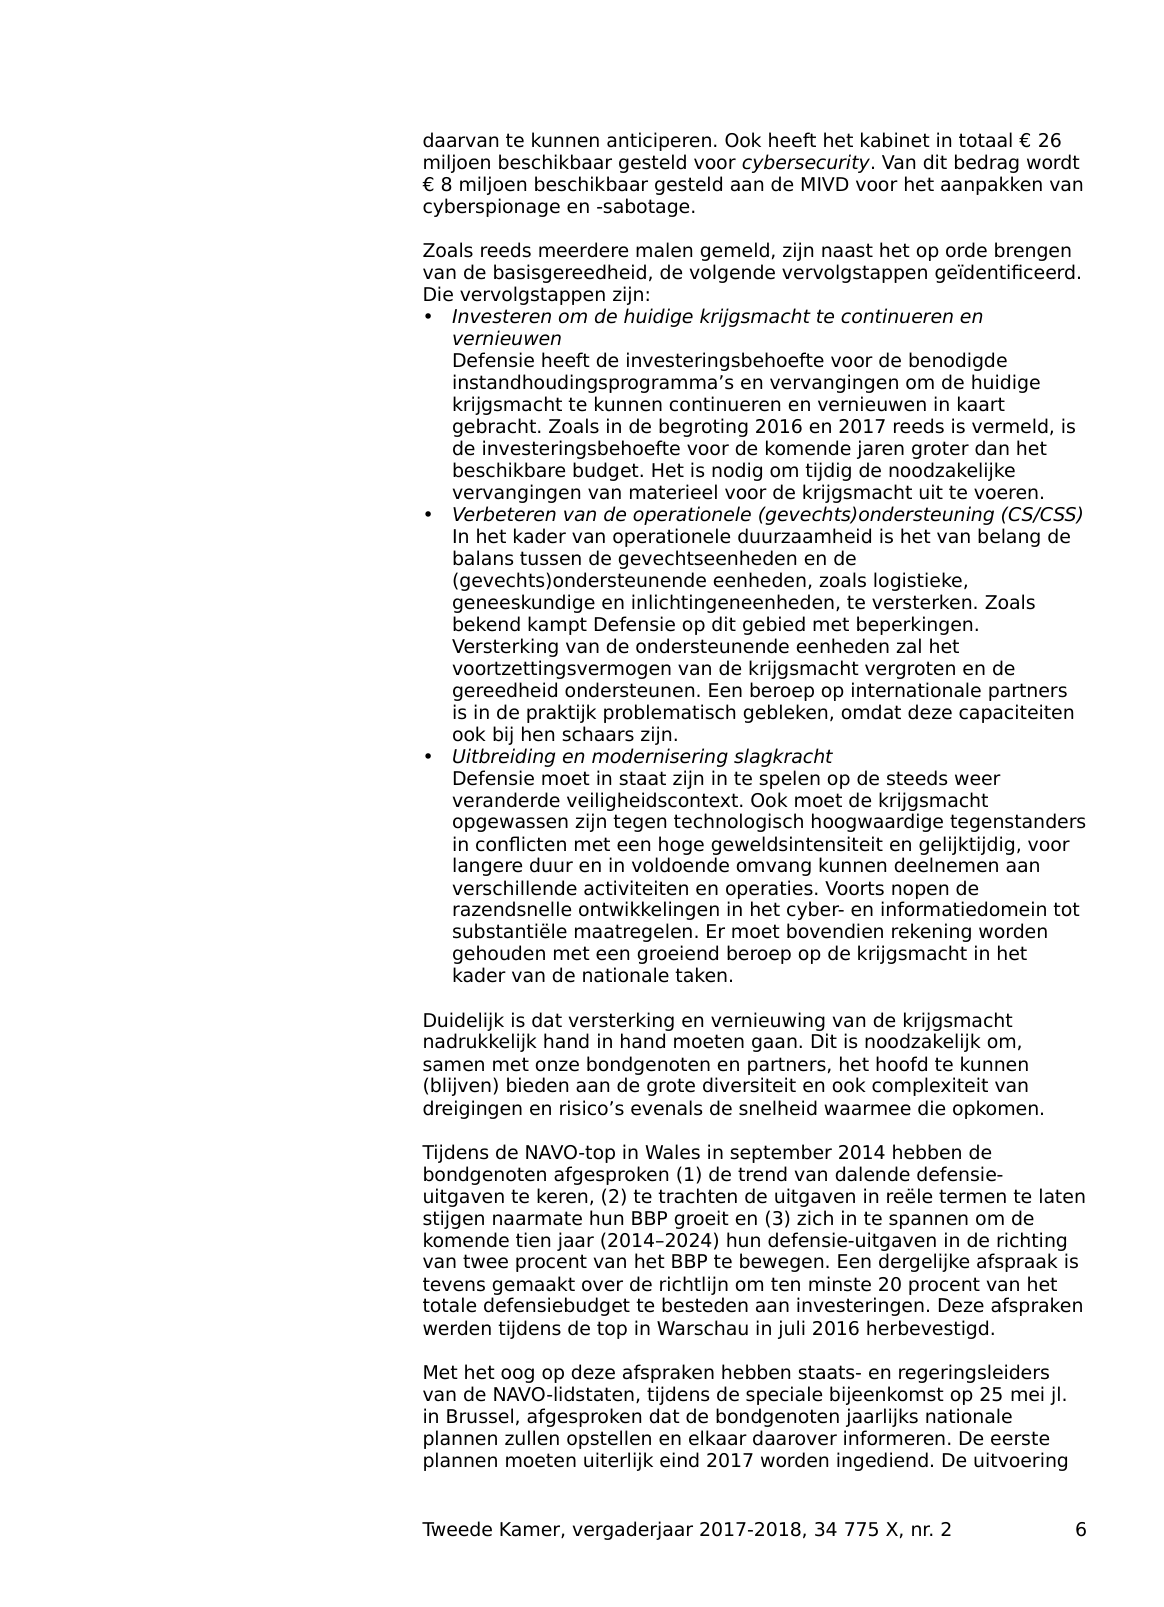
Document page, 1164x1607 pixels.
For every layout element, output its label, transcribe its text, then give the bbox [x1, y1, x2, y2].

text Defensie heeft de investeringsbehoefte voor de benodigde instandhoudingsprogramma’s en vervangingen om de huidige krijgsmacht te kunnen continueren en vernieuwen in kaart gebracht. Zoals in de begroting 2016 en 2017 reeds is vermeld, is de investeringsbehoefte voor de komende jaren groter dan het beschikbare budget. Het is nodig om tijdig de noodzakelijke vervangingen van materieel voor de krijgsmacht uit te voeren. [452, 350, 1087, 504]
text • Uitbreiding en modernisering slagkracht [422, 746, 1087, 767]
text Tijdens de NAVO-top in Wales in september 2014 hebben de bondgenoten afgesproken (1) de trend van dalende defensie-uitgaven te keren, (2) te trachten de uitgaven in reële termen te laten stijgen naarmate hun BBP groeit en (3) zich in te spannen om de komende tien jaar (2014–2024) hun defensie-uitgaven in de richting van twee procent van het BBP te bewegen. Een dergelijke afspraak is tevens gemaakt over de richtlijn om ten minste 20 procent van het totale defensiebudget te besteden aan investeringen. Deze afspraken werden tijdens de top in Warschau in juli 2016 herbevestigd. [422, 1142, 1087, 1339]
text daarvan te kunnen anticiperen. Ook heeft het kabinet in totaal € 26 miljoen beschikbaar gesteld voor cybersecurity. Van dit bedrag wordt € 8 miljoen beschikbaar gesteld aan de MIVD voor het aanpakken van cyberspionage en -sabotage. [422, 130, 1087, 218]
text Duidelijk is dat versterking en vernieuwing van de krijgsmacht nadrukkelijk hand in hand moeten gaan. Dit is noodzakelijk om, samen met onze bondgenoten en partners, het hoofd te kunnen (blijven) bieden aan de grote diversiteit en ook complexiteit van dreigingen en risico’s evenals de snelheid waarmee die opkomen. [422, 1009, 1087, 1119]
text • Investeren om de huidige krijgsmacht te continueren en vernieuwen [422, 306, 1087, 350]
text In het kader van operationele duurzaamheid is het van belang de balans tussen de gevechtseenheden en de (gevechts)ondersteunende eenheden, zoals logistieke, geneeskundige en inlichtingeneenheden, te versterken. Zoals bekend kampt Defensie op dit gebied met beperkingen. Versterking van de ondersteunende eenheden zal het voortzettingsvermogen van de krijgsmacht vergroten en de gereedheid ondersteunen. Een beroep op internationale partners is in de praktijk problematisch gebleken, omdat deze capaciteiten ook bij hen schaars zijn. [452, 526, 1087, 746]
text Met het oog op deze afspraken hebben staats- en regeringsleiders van de NAVO-lidstaten, tijdens de speciale bijeenkomst op 25 mei jl. in Brussel, afgesproken dat de bondgenoten jaarlijks nationale plannen zullen opstellen en elkaar daarover informeren. De eerste plannen moeten uiterlijk eind 2017 worden ingediend. De uitvoering [422, 1362, 1087, 1471]
text • Verbeteren van de operationele (gevechts)ondersteuning (CS/CSS) [422, 504, 1087, 526]
text Defensie moet in staat zijn in te spelen op de steeds weer veranderde veiligheidscontext. Ook moet de krijgsmacht opgewassen zijn tegen technologisch hoogwaardige tegenstanders in conflicten met een hoge geweldsintensiteit en gelijktijdig, voor langere duur en in voldoende omvang kunnen deelnemen aan verschillende activiteiten en operaties. Voorts nopen de razendsnelle ontwikkelingen in het cyber- en informatiedomein tot substantiële maatregelen. Er moet bovendien rekening worden gehouden met een groeiend beroep op de krijgsmacht in het kader van de nationale taken. [452, 767, 1087, 987]
text Zoals reeds meerdere malen gemeld, zijn naast het op orde brengen van de basisgereedheid, de volgende vervolgstappen geïdentificeerd. Die vervolgstappen zijn: [422, 240, 1087, 306]
